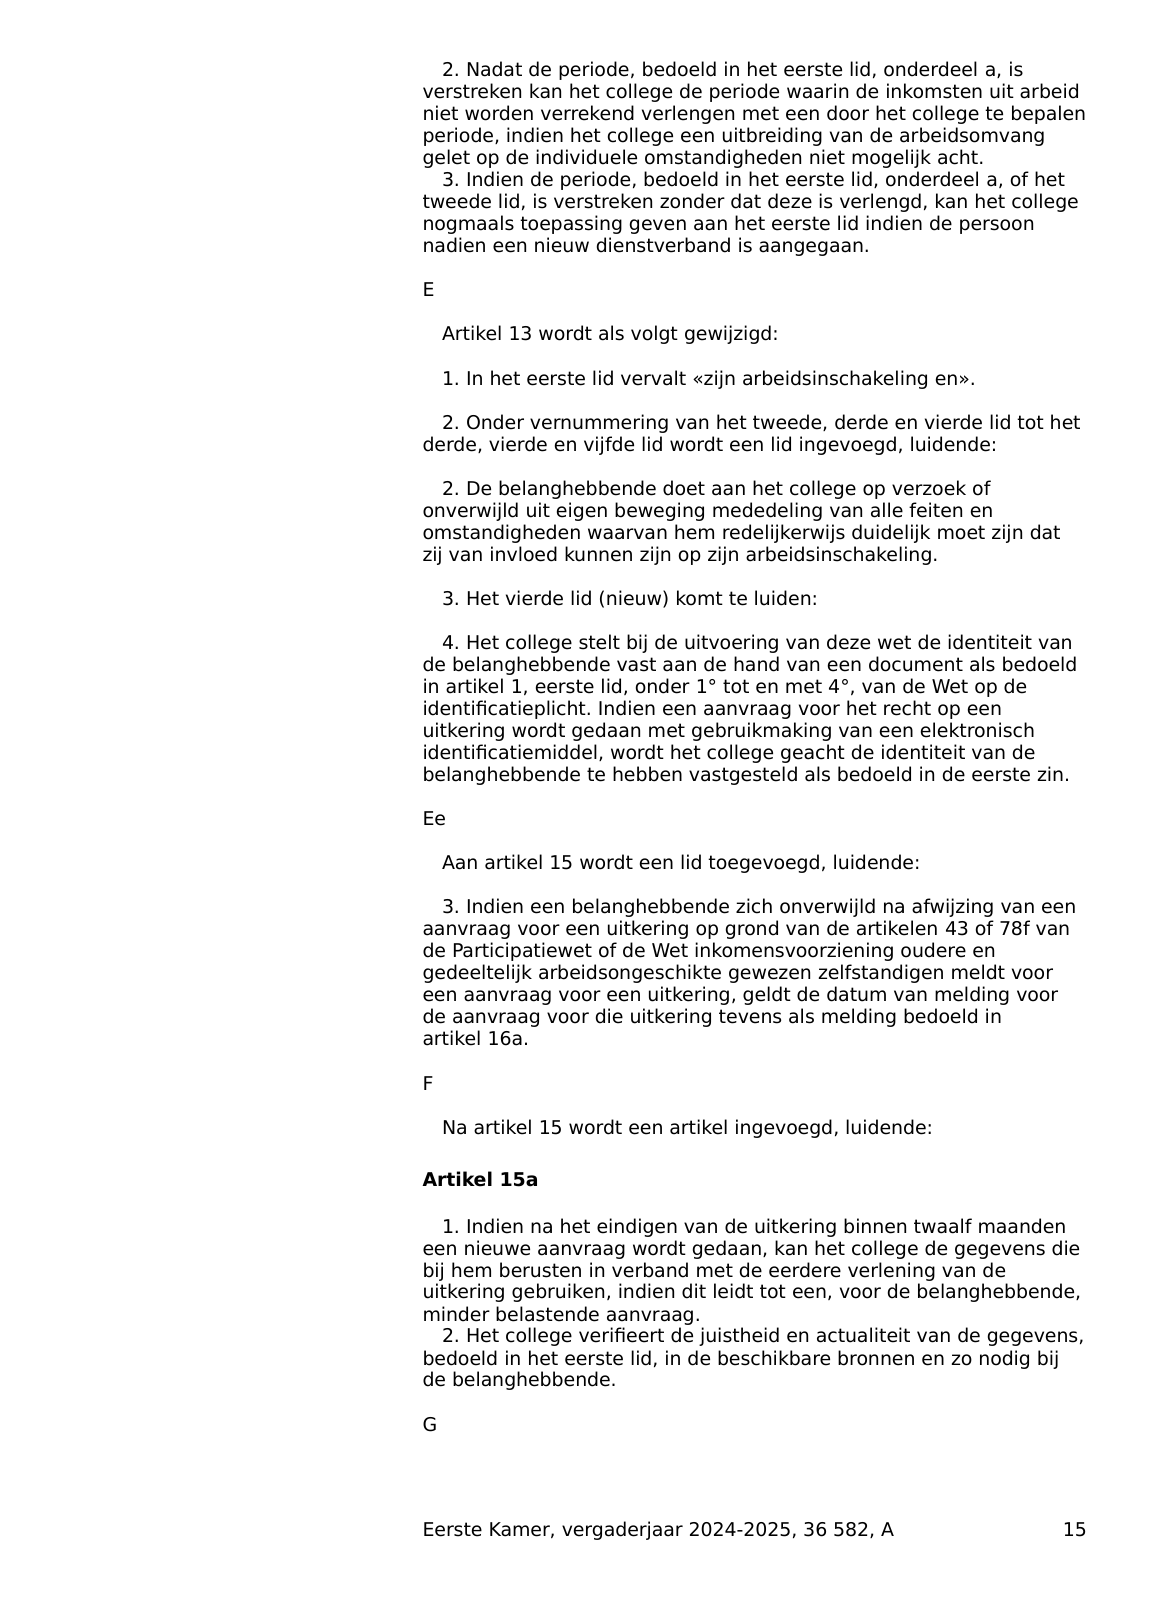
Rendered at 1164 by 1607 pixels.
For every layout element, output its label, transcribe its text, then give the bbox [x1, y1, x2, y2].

text 2. Nadat de periode, bedoeld in het eerste lid, onderdeel a, is verstreken kan het college de periode waarin de inkomsten uit arbeid niet worden verrekend verlengen met een door het college te bepalen periode, indien het college een uitbreiding van de arbeidsomvang gelet op de individuele omstandigheden niet mogelijk acht. [422, 59, 1087, 169]
text 1. In het eerste lid vervalt «zijn arbeidsinschakeling en». [422, 367, 1087, 389]
text 3. Het vierde lid (nieuw) komt te luiden: [422, 588, 1087, 610]
text 3. Indien een belanghebbende zich onverwijld na afwijzing van een aanvraag voor een uitkering op grond van de artikelen 43 of 78f van de Participatiewet of de Wet inkomensvoorziening oudere en gedeeltelijk arbeidsongeschikte gewezen zelfstandigen meldt voor een aanvraag voor een uitkering, geldt de datum van melding voor de aanvraag voor die uitkering tevens als melding bedoeld in artikel 16a. [422, 896, 1087, 1050]
text Ee [422, 808, 1087, 830]
text 4. Het college stelt bij de uitvoering van deze wet de identiteit van de belanghebbende vast aan de hand van een document als bedoeld in artikel 1, eerste lid, onder 1° tot en met 4°, van de Wet op de identificatieplicht. Indien een aanvraag voor het recht op een uitkering wordt gedaan met gebruikmaking van een elektronisch identificatiemiddel, wordt het college geacht de identiteit van de belanghebbende te hebben vastgesteld als bedoeld in de eerste zin. [422, 632, 1087, 786]
text 3. Indien de periode, bedoeld in het eerste lid, onderdeel a, of het tweede lid, is verstreken zonder dat deze is verlengd, kan het college nogmaals toepassing geven aan het eerste lid indien de persoon nadien een nieuw dienstverband is aangegaan. [422, 169, 1087, 257]
text 2. Het college verifieert de juistheid en actualiteit van de gegevens, bedoeld in het eerste lid, in de beschikbare bronnen en zo nodig bij de belanghebbende. [422, 1325, 1087, 1391]
text G [422, 1413, 1087, 1436]
text Na artikel 15 wordt een artikel ingevoegd, luidende: [422, 1117, 1087, 1138]
text 1. Indien na het eindigen van de uitkering binnen twaalf maanden een nieuwe aanvraag wordt gedaan, kan het college de gegevens die bij hem berusten in verband met de eerdere verlening van de uitkering gebruiken, indien dit leidt tot een, voor de belanghebbende, minder belastende aanvraag. [422, 1216, 1087, 1325]
subtitle Artikel 15a [422, 1168, 1087, 1191]
text E [422, 279, 1087, 301]
text Artikel 13 wordt als volgt gewijzigd: [422, 323, 1087, 345]
text 2. De belanghebbende doet aan het college op verzoek of onverwijld uit eigen beweging mededeling van alle feiten en omstandigheden waarvan hem redelijkerwijs duidelijk moet zijn dat zij van invloed kunnen zijn op zijn arbeidsinschakeling. [422, 478, 1087, 566]
text 2. Onder vernummering van het tweede, derde en vierde lid tot het derde, vierde en vijfde lid wordt een lid ingevoegd, luidende: [422, 412, 1087, 456]
text Aan artikel 15 wordt een lid toegevoegd, luidende: [422, 852, 1087, 874]
text F [422, 1072, 1087, 1094]
